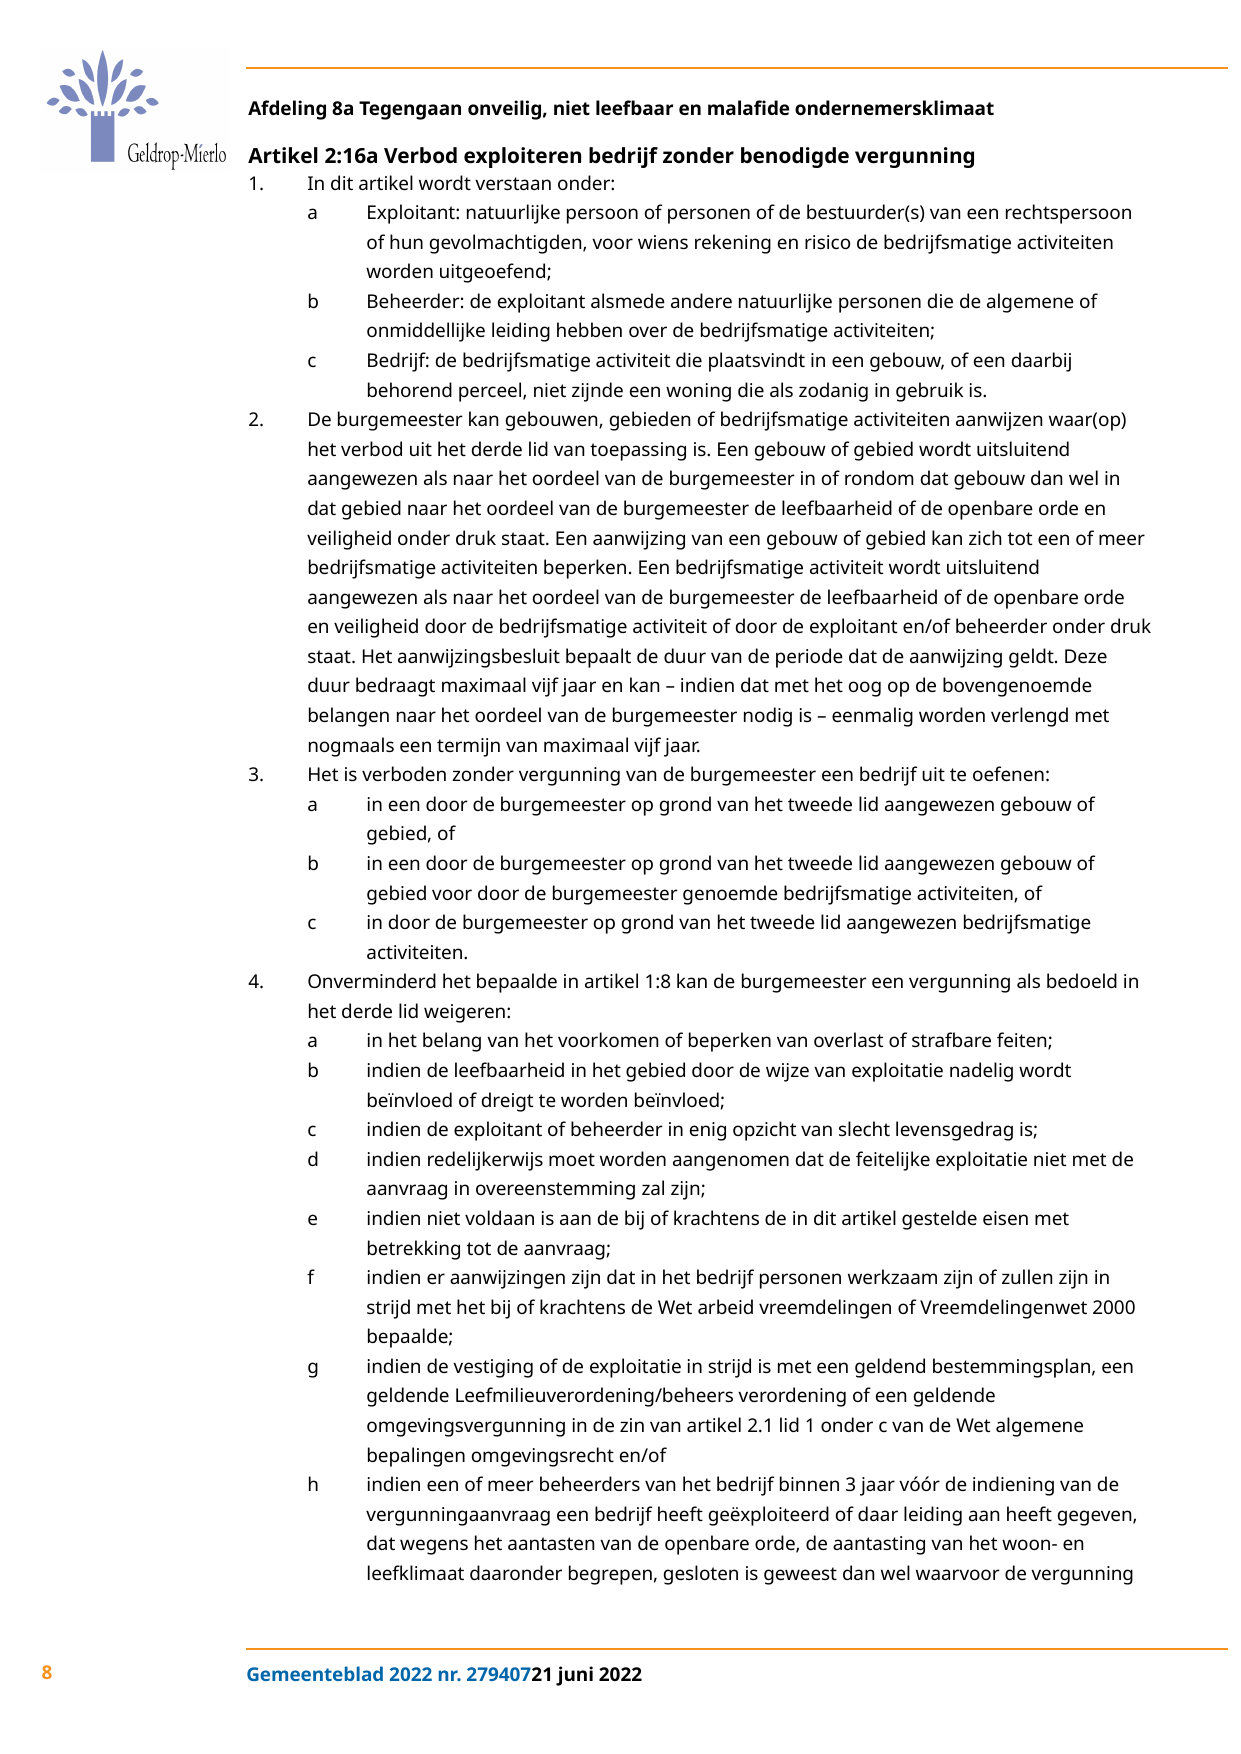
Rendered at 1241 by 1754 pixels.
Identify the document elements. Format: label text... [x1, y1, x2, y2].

text Afdeling 8a Tegengaan onveilig, niet leefbaar en malafide ondernemersklimaat [248, 95, 1152, 121]
list in het belang van het voorkomen of beperken van overlast of strafbare feiten; [307, 1028, 1152, 1053]
list Beheerder: de exploitant alsmede andere natuurlijke personen die de algemene of onmiddellijke leiding hebben over de bedrijfsmatige activiteiten; [307, 288, 1152, 343]
list in een door de burgemeester op grond van het tweede lid aangewezen gebouw of gebied voor door de burgemeester genoemde bedrijfsmatige activiteiten, of [307, 850, 1152, 906]
list in een door de burgemeester op grond van het tweede lid aangewezen gebouw of gebied, of [307, 791, 1152, 846]
list in door de burgemeester op grond van het tweede lid aangewezen bedrijfsmatige activiteiten. [307, 909, 1152, 965]
list Onverminderd het bepaalde in artikel 1:8 kan de burgemeester een vergunning als bedoeld in het derde lid weigeren: [248, 968, 1152, 1024]
list Het is verboden zonder vergunning van de burgemeester een bedrijf uit te oefenen: [248, 761, 1152, 787]
list indien de vestiging of de exploitatie in strijd is met een geldend bestemmingsplan, een geldende Leefmilieuverordening/beheers verordening of een geldende omgevingsvergunning in de zin van artikel 2.1 lid 1 onder c van de Wet algemene bepalingen omgevingsrecht en/of [307, 1353, 1152, 1468]
list indien redelijkerwijs moet worden aangenomen dat de feitelijke exploitatie niet met de aanvraag in overeenstemming zal zijn; [307, 1146, 1152, 1201]
text Artikel 2:16a Verbod exploiteren bedrijf zonder benodigde vergunning [248, 141, 1152, 170]
list Bedrijf: de bedrijfsmatige activiteit die plaatsvindt in een gebouw, of een daarbij behorend perceel, niet zijnde een woning die als zodanig in gebruik is. [307, 347, 1152, 403]
list indien er aanwijzingen zijn dat in het bedrijf personen werkzaam zijn of zullen zijn in strijd met het bij of krachtens de Wet arbeid vreemdelingen of Vreemdelingenwet 2000 bepaalde; [307, 1264, 1152, 1349]
picture [41, 47, 231, 172]
list indien niet voldaan is aan de bij of krachtens de in dit artikel gestelde eisen met betrekking tot de aanvraag; [307, 1205, 1152, 1261]
list In dit artikel wordt verstaan onder: [248, 170, 1152, 196]
list Exploitant: natuurlijke persoon of personen of de bestuurder(s) van een rechtspersoon of hun gevolmachtigden, voor wiens rekening en risico de bedrijfsmatige activiteiten worden uitgeoefend; [307, 199, 1152, 284]
list indien de leefbaarheid in het gebied door de wijze van exploitatie nadelig wordt beïnvloed of dreigt te worden beïnvloed; [307, 1057, 1152, 1113]
list De burgemeester kan gebouwen, gebieden of bedrijfsmatige activiteiten aanwijzen waar(op) het verbod uit het derde lid van toepassing is. Een gebouw of gebied wordt uitsluitend aangewezen als naar het oordeel van de burgemeester in of rondom dat gebouw dan wel in dat gebied naar het oordeel van de burgemeester de leefbaarheid of de openbare orde en veiligheid onder druk staat. Een aanwijzing van een gebouw of gebied kan zich tot een of meer bedrijfsmatige activiteiten beperken. Een bedrijfsmatige activiteit wordt uitsluitend aangewezen als naar het oordeel van de burgemeester de leefbaarheid of de openbare orde en veiligheid door de bedrijfsmatige activiteit of door de exploitant en/of beheerder onder druk staat. Het aanwijzingsbesluit bepaalt de duur van de periode dat de aanwijzing geldt. Deze duur bedraagt maximaal vijf jaar en kan – indien dat met het oog op de bovengenoemde belangen naar het oordeel van de burgemeester nodig is – eenmalig worden verlengd met nogmaals een termijn van maximaal vijf jaar. [248, 406, 1152, 758]
list indien een of meer beheerders van het bedrijf binnen 3 jaar vóór de indiening van de vergunningaanvraag een bedrijf heeft geëxploiteerd of daar leiding aan heeft gegeven, dat wegens het aantasten van de openbare orde, de aantasting van het woon- en leefklimaat daaronder begrepen, gesloten is geweest dan wel waarvoor de vergunning [307, 1471, 1152, 1586]
list indien de exploitant of beheerder in enig opzicht van slecht levensgedrag is; [307, 1116, 1152, 1142]
